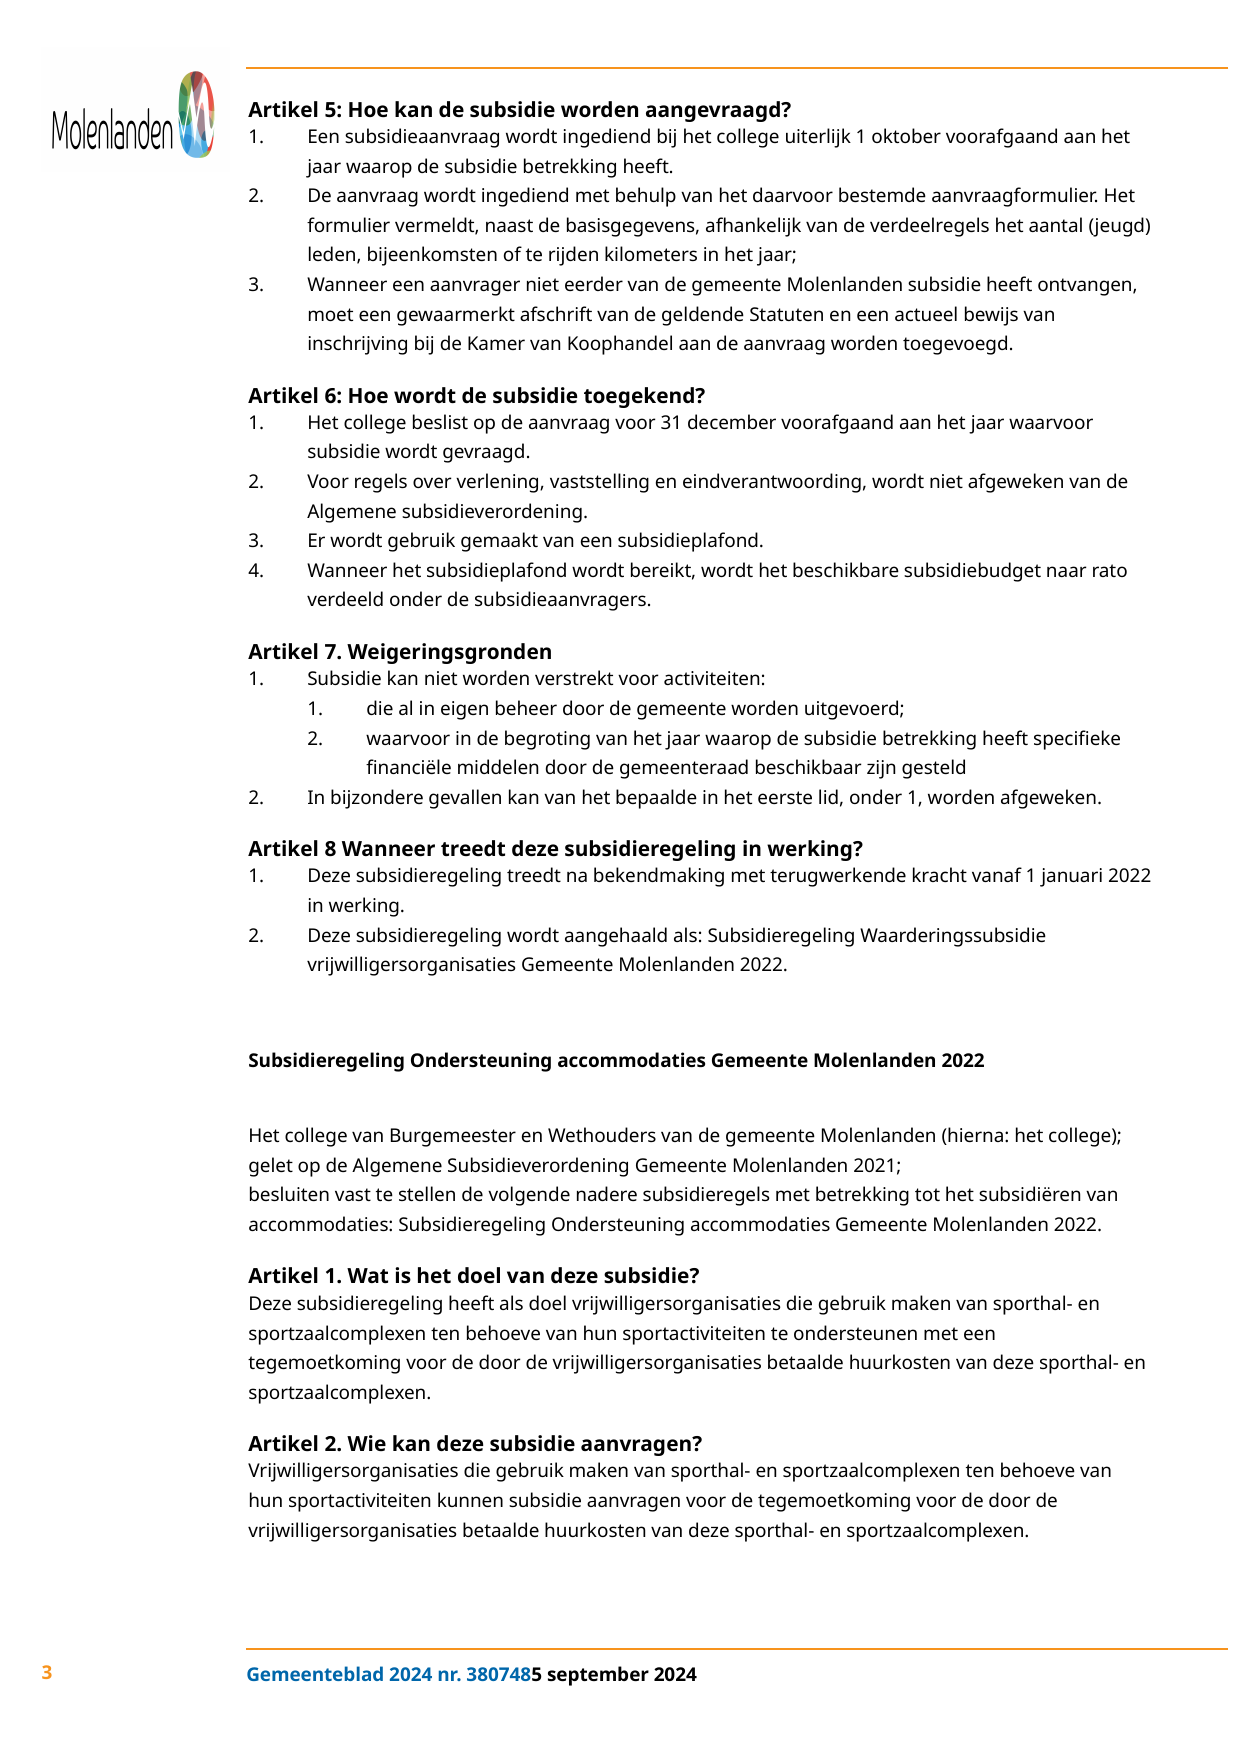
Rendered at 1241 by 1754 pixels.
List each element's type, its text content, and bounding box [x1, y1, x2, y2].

list die al in eigen beheer door de gemeente worden uitgevoerd; [307, 695, 1152, 721]
text gelet op de Algemene Subsidieverordening Gemeente Molenlanden 2021; [248, 1152, 1152, 1178]
list Deze subsidieregeling treedt na bekendmaking met terugwerkende kracht vanaf 1 januari 2022 in werking. [248, 863, 1152, 918]
text Artikel 5: Hoe kan de subsidie worden aangevraagd? [248, 95, 1152, 123]
list Het college beslist op de aanvraag voor 31 december voorafgaand aan het jaar waarvoor subsidie wordt gevraagd. [248, 409, 1152, 464]
text Deze subsidieregeling heeft als doel vrijwilligersorganisaties die gebruik maken van sporthal- en sportzaalcomplexen ten behoeve van hun sportactiviteiten te ondersteunen met een tegemoetkoming voor de door de vrijwilligersorganisaties betaalde huurkosten van deze sporthal- en sportzaalcomplexen. [248, 1290, 1152, 1404]
list Wanneer het subsidieplafond wordt bereikt, wordt het beschikbare subsidiebudget naar rato verdeeld onder de subsidieaanvragers. [248, 557, 1152, 612]
list Wanneer een aanvrager niet eerder van de gemeente Molenlanden subsidie heeft ontvangen, moet een gewaarmerkt afschrift van de geldende Statuten en een actueel bewijs van inschrijving bij de Kamer van Koophandel aan de aanvraag worden toegevoegd. [248, 271, 1152, 356]
list Voor regels over verlening, vaststelling en eindverantwoording, wordt niet afgeweken van de Algemene subsidieverordening. [248, 468, 1152, 524]
text Het college van Burgemeester en Wethouders van de gemeente Molenlanden (hierna: het college); [248, 1122, 1152, 1148]
list Deze subsidieregeling wordt aangehaald als: Subsidieregeling Waarderingssubsidie vrijwilligersorganisaties Gemeente Molenlanden 2022. [248, 922, 1152, 977]
text Artikel 7. Weigeringsgronden [248, 637, 1152, 666]
list De aanvraag wordt ingediend met behulp van het daarvoor bestemde aanvraagformulier. Het formulier vermeldt, naast de basisgegevens, afhankelijk van de verdeelregels het aantal (jeugd) leden, bijeenkomsten of te rijden kilometers in het jaar; [248, 182, 1152, 267]
text Artikel 8 Wanneer treedt deze subsidieregeling in werking? [248, 834, 1152, 863]
text Artikel 1. Wat is het doel van deze subsidie? [248, 1262, 1152, 1290]
text Subsidieregeling Ondersteuning accommodaties Gemeente Molenlanden 2022 [248, 1047, 1152, 1073]
list Een subsidieaanvraag wordt ingediend bij het college uiterlijk 1 oktober voorafgaand aan het jaar waarop de subsidie betrekking heeft. [248, 123, 1152, 178]
text Vrijwilligersorganisaties die gebruik maken van sporthal- en sportzaalcomplexen ten behoeve van hun sportactiviteiten kunnen subsidie aanvragen voor de tegemoetkoming voor de door de vrijwilligersorganisaties betaalde huurkosten van deze sporthal- en sportzaalcomplexen. [248, 1458, 1152, 1543]
list Subsidie kan niet worden verstrekt voor activiteiten: [248, 666, 1152, 691]
text Artikel 6: Hoe wordt de subsidie toegekend? [248, 381, 1152, 409]
picture [41, 47, 231, 172]
list In bijzondere gevallen kan van het bepaalde in het eerste lid, onder 1, worden afgeweken. [248, 784, 1152, 809]
text besluiten vast te stellen de volgende nadere subsidieregels met betrekking tot het subsidiëren van accommodaties: Subsidieregeling Ondersteuning accommodaties Gemeente Molenlanden 2022. [248, 1182, 1152, 1237]
text Artikel 2. Wie kan deze subsidie aanvragen? [248, 1429, 1152, 1458]
list waarvoor in de begroting van het jaar waarop de subsidie betrekking heeft specifieke financiële middelen door de gemeenteraad beschikbaar zijn gesteld [307, 725, 1152, 780]
list Er wordt gebruik gemaakt van een subsidieplafond. [248, 527, 1152, 553]
